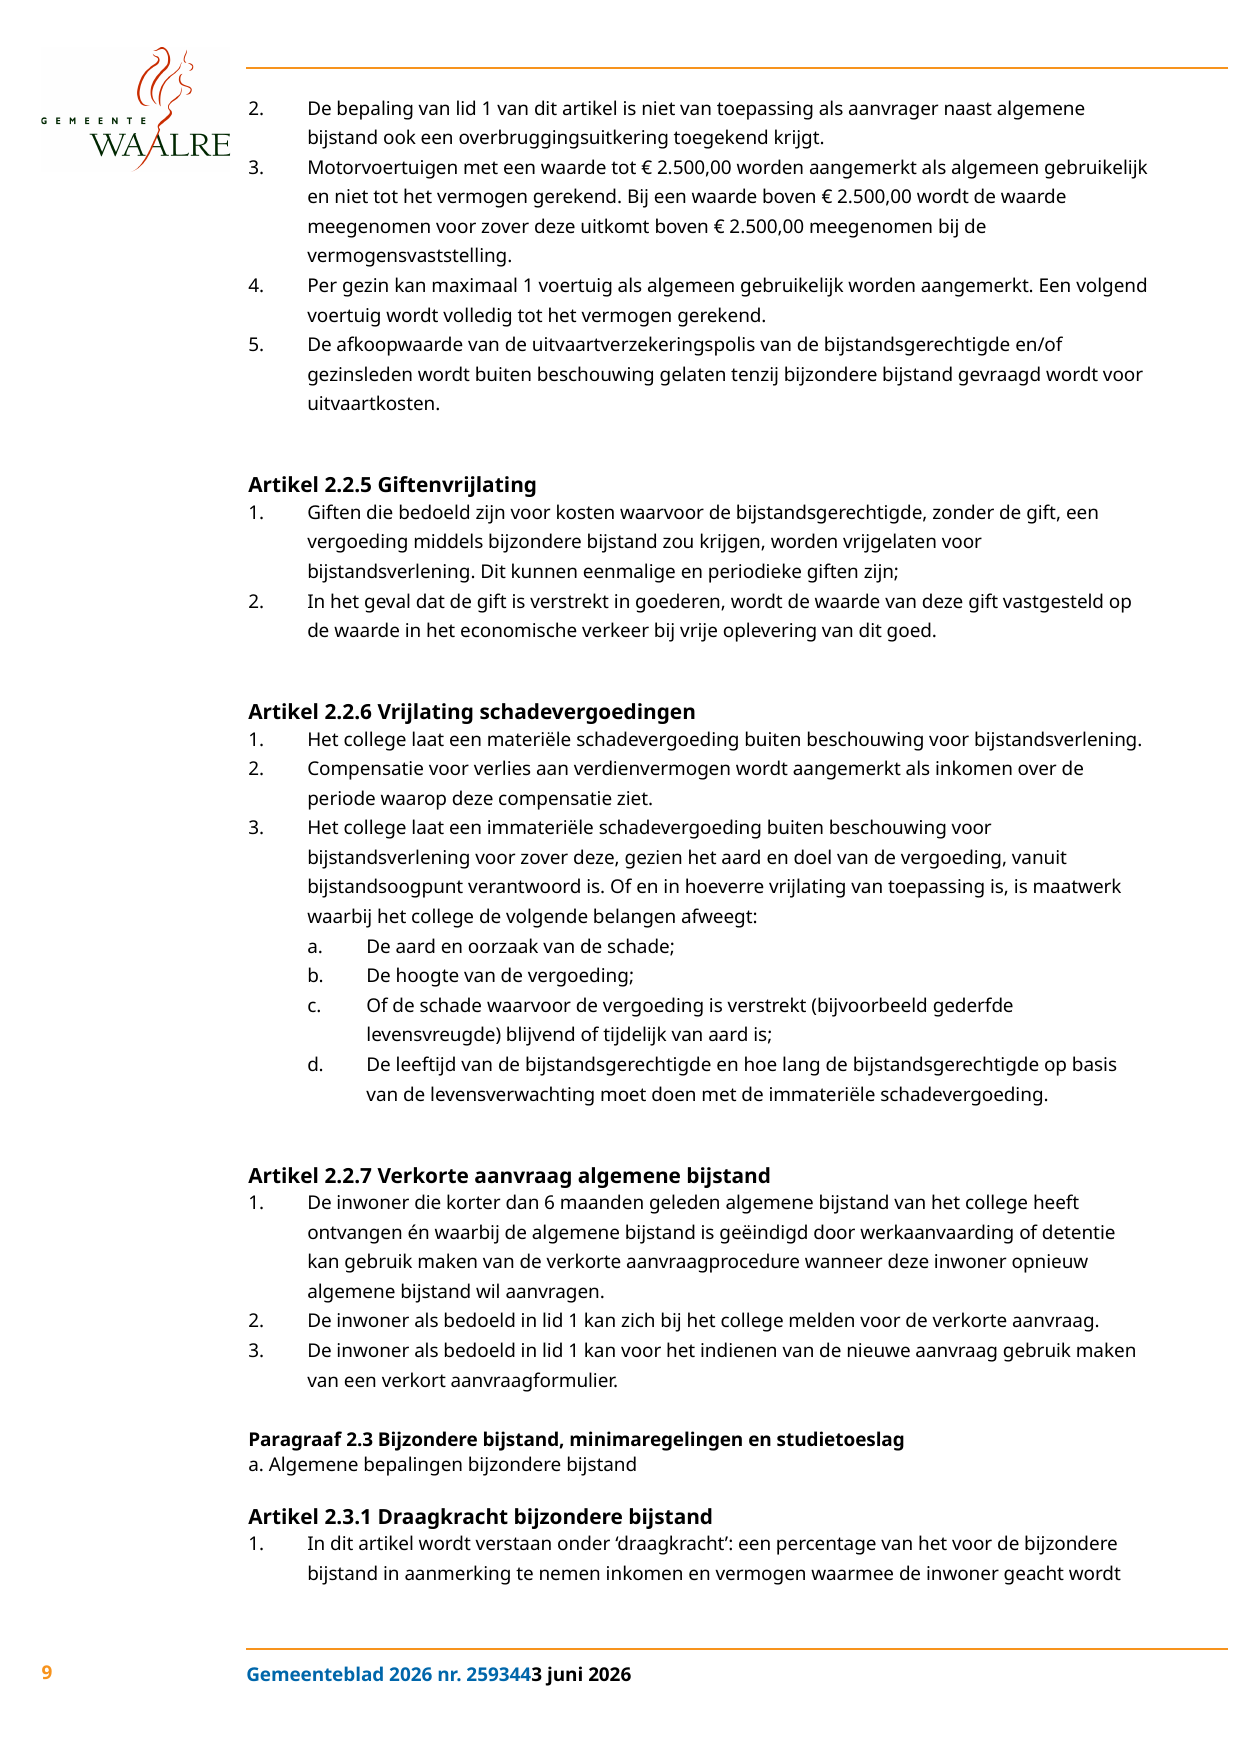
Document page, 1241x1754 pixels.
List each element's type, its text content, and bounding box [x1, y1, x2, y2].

text Paragraaf 2.3 Bijzondere bijstand, minimaregelingen en studietoeslag [248, 1426, 1152, 1452]
list De hoogte van de vergoeding; [307, 962, 1152, 988]
list Het college laat een materiële schadevergoeding buiten beschouwing voor bijstandsverlening. [248, 726, 1152, 752]
text a. Algemene bepalingen bijzondere bijstand [248, 1452, 1152, 1477]
list De aard en oorzaak van de schade; [307, 933, 1152, 959]
list De bepaling van lid 1 van dit artikel is niet van toepassing als aanvrager naast algemene bijstand ook een overbruggingsuitkering toegekend krijgt. [248, 95, 1152, 150]
text Artikel 2.2.5 Giftenvrijlating [248, 471, 1152, 499]
list In dit artikel wordt verstaan onder ‘draagkracht’: een percentage van het voor de bijzondere bijstand in aanmerking te nemen inkomen en vermogen waarmee de inwoner geacht wordt [248, 1531, 1152, 1586]
picture [41, 47, 231, 172]
list De inwoner als bedoeld in lid 1 kan voor het indienen van de nieuwe aanvraag gebruik maken van een verkort aanvraagformulier. [248, 1337, 1152, 1392]
list Giften die bedoeld zijn voor kosten waarvoor de bijstandsgerechtigde, zonder de gift, een vergoeding middels bijzondere bijstand zou krijgen, worden vrijgelaten voor bijstandsverlening. Dit kunnen eenmalige en periodieke giften zijn; [248, 499, 1152, 584]
list De inwoner als bedoeld in lid 1 kan zich bij het college melden voor de verkorte aanvraag. [248, 1308, 1152, 1333]
list In het geval dat de gift is verstrekt in goederen, wordt de waarde van deze gift vastgesteld op de waarde in het economische verkeer bij vrije oplevering van dit goed. [248, 588, 1152, 643]
list De afkoopwaarde van de uitvaartverzekeringspolis van de bijstandsgerechtigde en/of gezinsleden wordt buiten beschouwing gelaten tenzij bijzondere bijstand gevraagd wordt voor uitvaartkosten. [248, 331, 1152, 416]
list De leeftijd van de bijstandsgerechtigde en hoe lang de bijstandsgerechtigde op basis van de levensverwachting moet doen met de immateriële schadevergoeding. [307, 1051, 1152, 1107]
list Het college laat een immateriële schadevergoeding buiten beschouwing voor bijstandsverlening voor zover deze, gezien het aard en doel van de vergoeding, vanuit bijstandsoogpunt verantwoord is. Of en in hoeverre vrijlating van toepassing is, is maatwerk waarbij het college de volgende belangen afweegt: [248, 814, 1152, 929]
text Artikel 2.2.6 Vrijlating schadevergoedingen [248, 697, 1152, 726]
text Artikel 2.3.1 Draagkracht bijzondere bijstand [248, 1502, 1152, 1531]
list Motorvoertuigen met een waarde tot € 2.500,00 worden aangemerkt als algemeen gebruikelijk en niet tot het vermogen gerekend. Bij een waarde boven € 2.500,00 wordt de waarde meegenomen voor zover deze uitkomt boven € 2.500,00 meegenomen bij de vermogensvaststelling. [248, 154, 1152, 268]
list De inwoner die korter dan 6 maanden geleden algemene bijstand van het college heeft ontvangen én waarbij de algemene bijstand is geëindigd door werkaanvaarding of detentie kan gebruik maken van de verkorte aanvraagprocedure wanneer deze inwoner opnieuw algemene bijstand wil aanvragen. [248, 1189, 1152, 1304]
list Per gezin kan maximaal 1 voertuig als algemeen gebruikelijk worden aangemerkt. Een volgend voertuig wordt volledig tot het vermogen gerekend. [248, 272, 1152, 328]
text Artikel 2.2.7 Verkorte aanvraag algemene bijstand [248, 1161, 1152, 1189]
list Of de schade waarvoor de vergoeding is verstrekt (bijvoorbeeld gederfde levensvreugde) blijvend of tijdelijk van aard is; [307, 992, 1152, 1047]
list Compensatie voor verlies aan verdienvermogen wordt aangemerkt als inkomen over de periode waarop deze compensatie ziet. [248, 755, 1152, 811]
